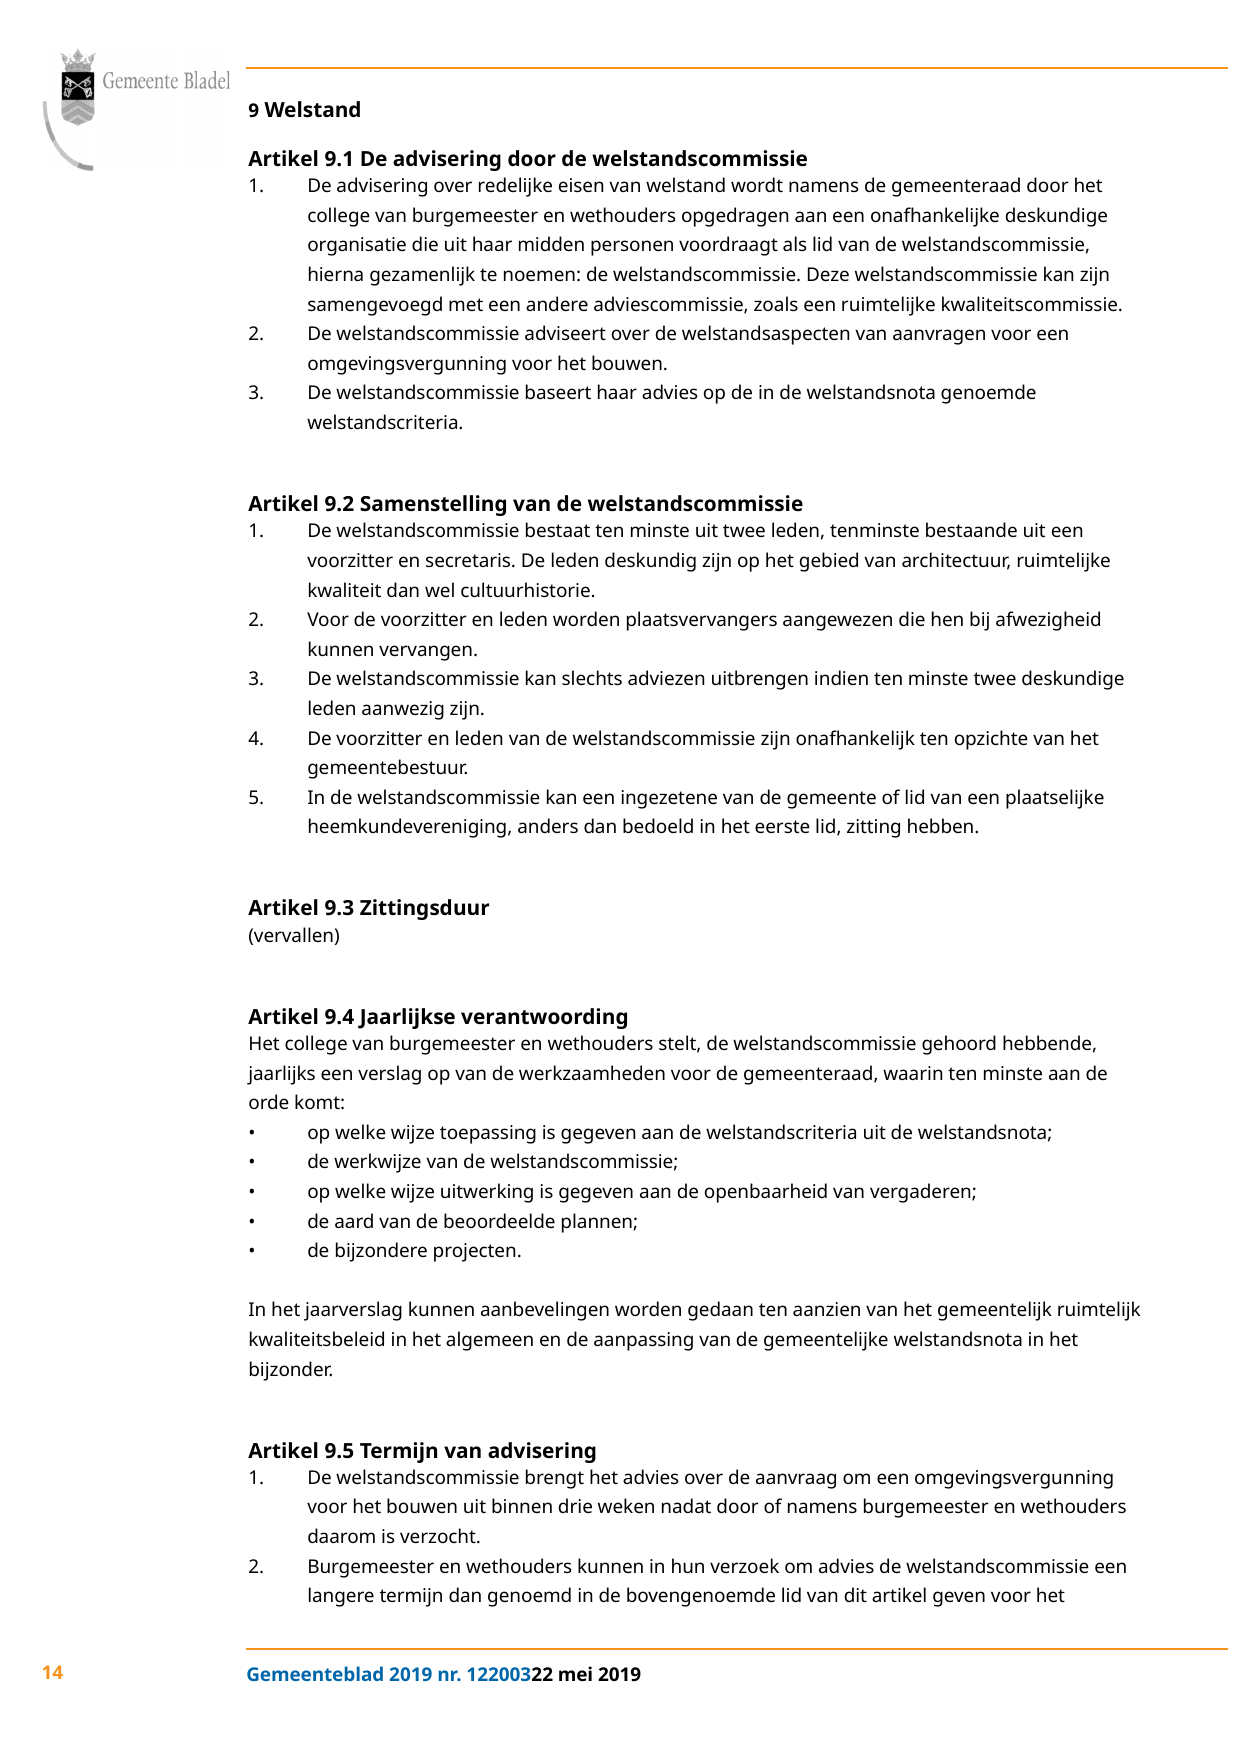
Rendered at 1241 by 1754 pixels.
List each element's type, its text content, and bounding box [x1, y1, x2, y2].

text Artikel 9.1 De advisering door de welstandscommissie [248, 144, 1152, 172]
list De welstandscommissie kan slechts adviezen uitbrengen indien ten minste twee deskundige leden aanwezig zijn. [248, 666, 1152, 721]
list Voor de voorzitter en leden worden plaatsvervangers aangewezen die hen bij afwezigheid kunnen vervangen. [248, 606, 1152, 662]
text In het jaarverslag kunnen aanbevelingen worden gedaan ten aanzien van het gemeentelijk ruimtelijk kwaliteitsbeleid in het algemeen en de aanpassing van de gemeentelijke welstandsnota in het bijzonder. [248, 1297, 1152, 1381]
text Artikel 9.4 Jaarlijkse verantwoording [248, 1002, 1152, 1030]
list De advisering over redelijke eisen van welstand wordt namens de gemeenteraad door het college van burgemeester en wethouders opgedragen aan een onafhankelijke deskundige organisatie die uit haar midden personen voordraagt als lid van de welstandscommissie, hierna gezamenlijk te noemen: de welstandscommissie. Deze welstandscommissie kan zijn samengevoegd met een andere adviescommissie, zoals een ruimtelijke kwaliteitscommissie. [248, 172, 1152, 317]
list De welstandscommissie bestaat ten minste uit twee leden, tenminste bestaande uit een voorzitter en secretaris. De leden deskundig zijn op het gebied van architectuur, ruimtelijke kwaliteit dan wel cultuurhistorie. [248, 518, 1152, 602]
text Het college van burgemeester en wethouders stelt, de welstandscommissie gehoord hebbende, jaarlijks een verslag op van de werkzaamheden voor de gemeenteraad, waarin ten minste aan de orde komt: [248, 1030, 1152, 1115]
list De welstandscommissie baseert haar advies op de in de welstandsnota genoemde welstandscriteria. [248, 379, 1152, 435]
list De welstandscommissie adviseert over de welstandsaspecten van aanvragen voor een omgevingsvergunning voor het bouwen. [248, 320, 1152, 376]
text 9 Welstand [248, 95, 1152, 123]
text Artikel 9.5 Termijn van advisering [248, 1436, 1152, 1464]
list De welstandscommissie brengt het advies over de aanvraag om een omgevingsvergunning voor het bouwen uit binnen drie weken nadat door of namens burgemeester en wethouders daarom is verzocht. [248, 1464, 1152, 1549]
text (vervallen) [248, 922, 1152, 948]
list de werkwijze van de welstandscommissie; [248, 1149, 1152, 1174]
list Burgemeester en wethouders kunnen in hun verzoek om advies de welstandscommissie een langere termijn dan genoemd in de bovengenoemde lid van dit artikel geven voor het [248, 1553, 1152, 1608]
text Artikel 9.2 Samenstelling van de welstandscommissie [248, 489, 1152, 518]
list op welke wijze uitwerking is gegeven aan de openbaarheid van vergaderen; [248, 1178, 1152, 1204]
list de aard van de beoordeelde plannen; [248, 1208, 1152, 1233]
picture [41, 47, 231, 172]
text Artikel 9.3 Zittingsduur [248, 893, 1152, 922]
list De voorzitter en leden van de welstandscommissie zijn onafhankelijk ten opzichte van het gemeentebestuur. [248, 725, 1152, 780]
list de bijzondere projecten. [248, 1237, 1152, 1263]
list In de welstandscommissie kan een ingezetene van de gemeente of lid van een plaatselijke heemkundevereniging, anders dan bedoeld in het eerste lid, zitting hebben. [248, 784, 1152, 839]
list op welke wijze toepassing is gegeven aan de welstandscriteria uit de welstandsnota; [248, 1119, 1152, 1145]
